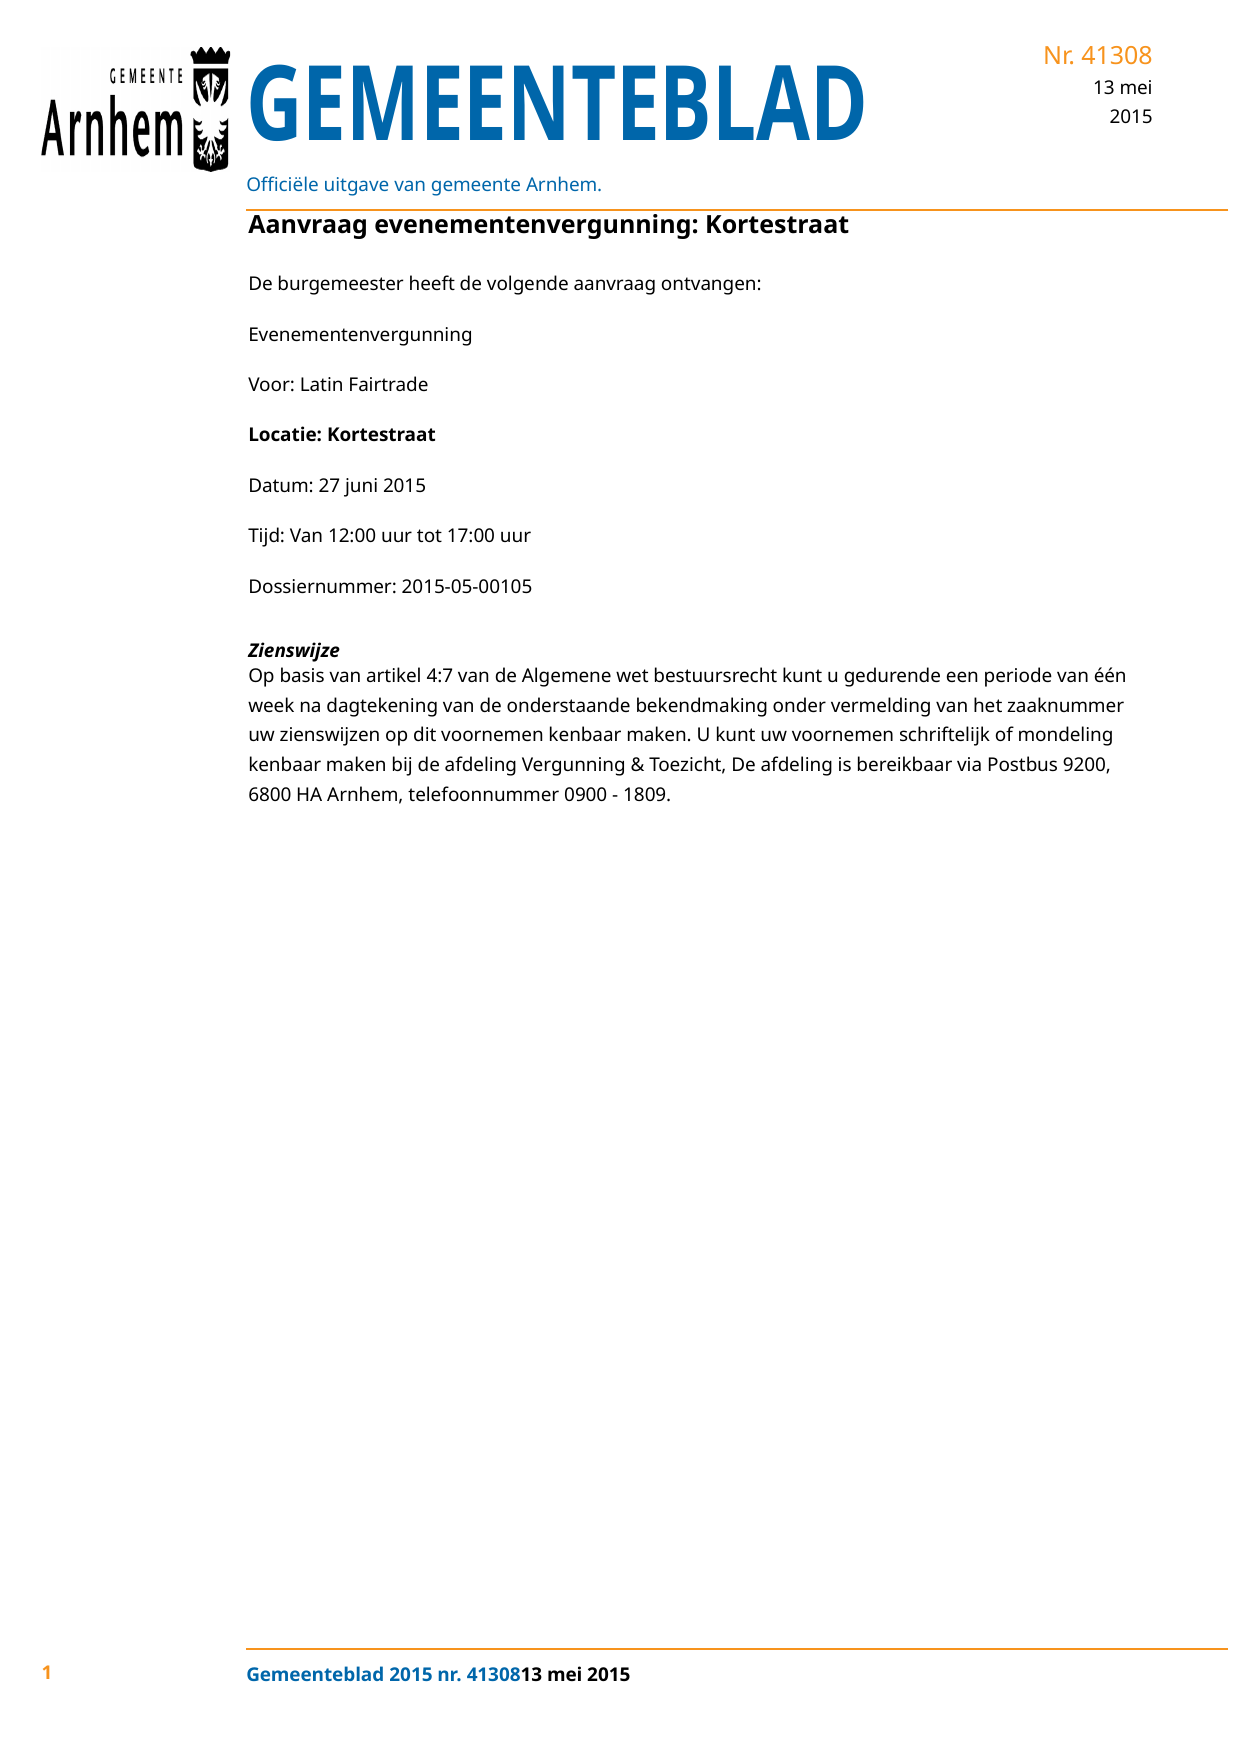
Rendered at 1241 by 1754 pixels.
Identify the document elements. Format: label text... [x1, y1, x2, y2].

text Tijd: Van 12:00 uur tot 17:00 uur [248, 522, 1152, 548]
text Locatie: Kortestraat [248, 422, 1152, 447]
text Voor: Latin Fairtrade [248, 371, 1152, 397]
picture [41, 47, 231, 172]
text Aanvraag evenementenvergunning: Kortestraat [248, 211, 1152, 241]
text De burgemeester heeft de volgende aanvraag ontvangen: [248, 270, 1152, 296]
text Datum: 27 juni 2015 [248, 472, 1152, 498]
text Dossiernummer: 2015-05-00105 [248, 573, 1152, 598]
text Op basis van artikel 4:7 van de Algemene wet bestuursrecht kunt u gedurende een periode van één week na dagtekening van de onderstaande bekendmaking onder vermelding van het zaaknummer uw zienswijzen op dit voornemen kenbaar maken. U kunt uw voornemen schriftelijk of mondeling kenbaar maken bij de afdeling Vergunning & Toezicht, De afdeling is bereikbaar via Postbus 9200, 6800 HA Arnhem, telefoonnummer 0900 - 1809. [248, 662, 1152, 807]
text Zienswijze [248, 637, 1152, 662]
text Evenementenvergunning [248, 321, 1152, 346]
